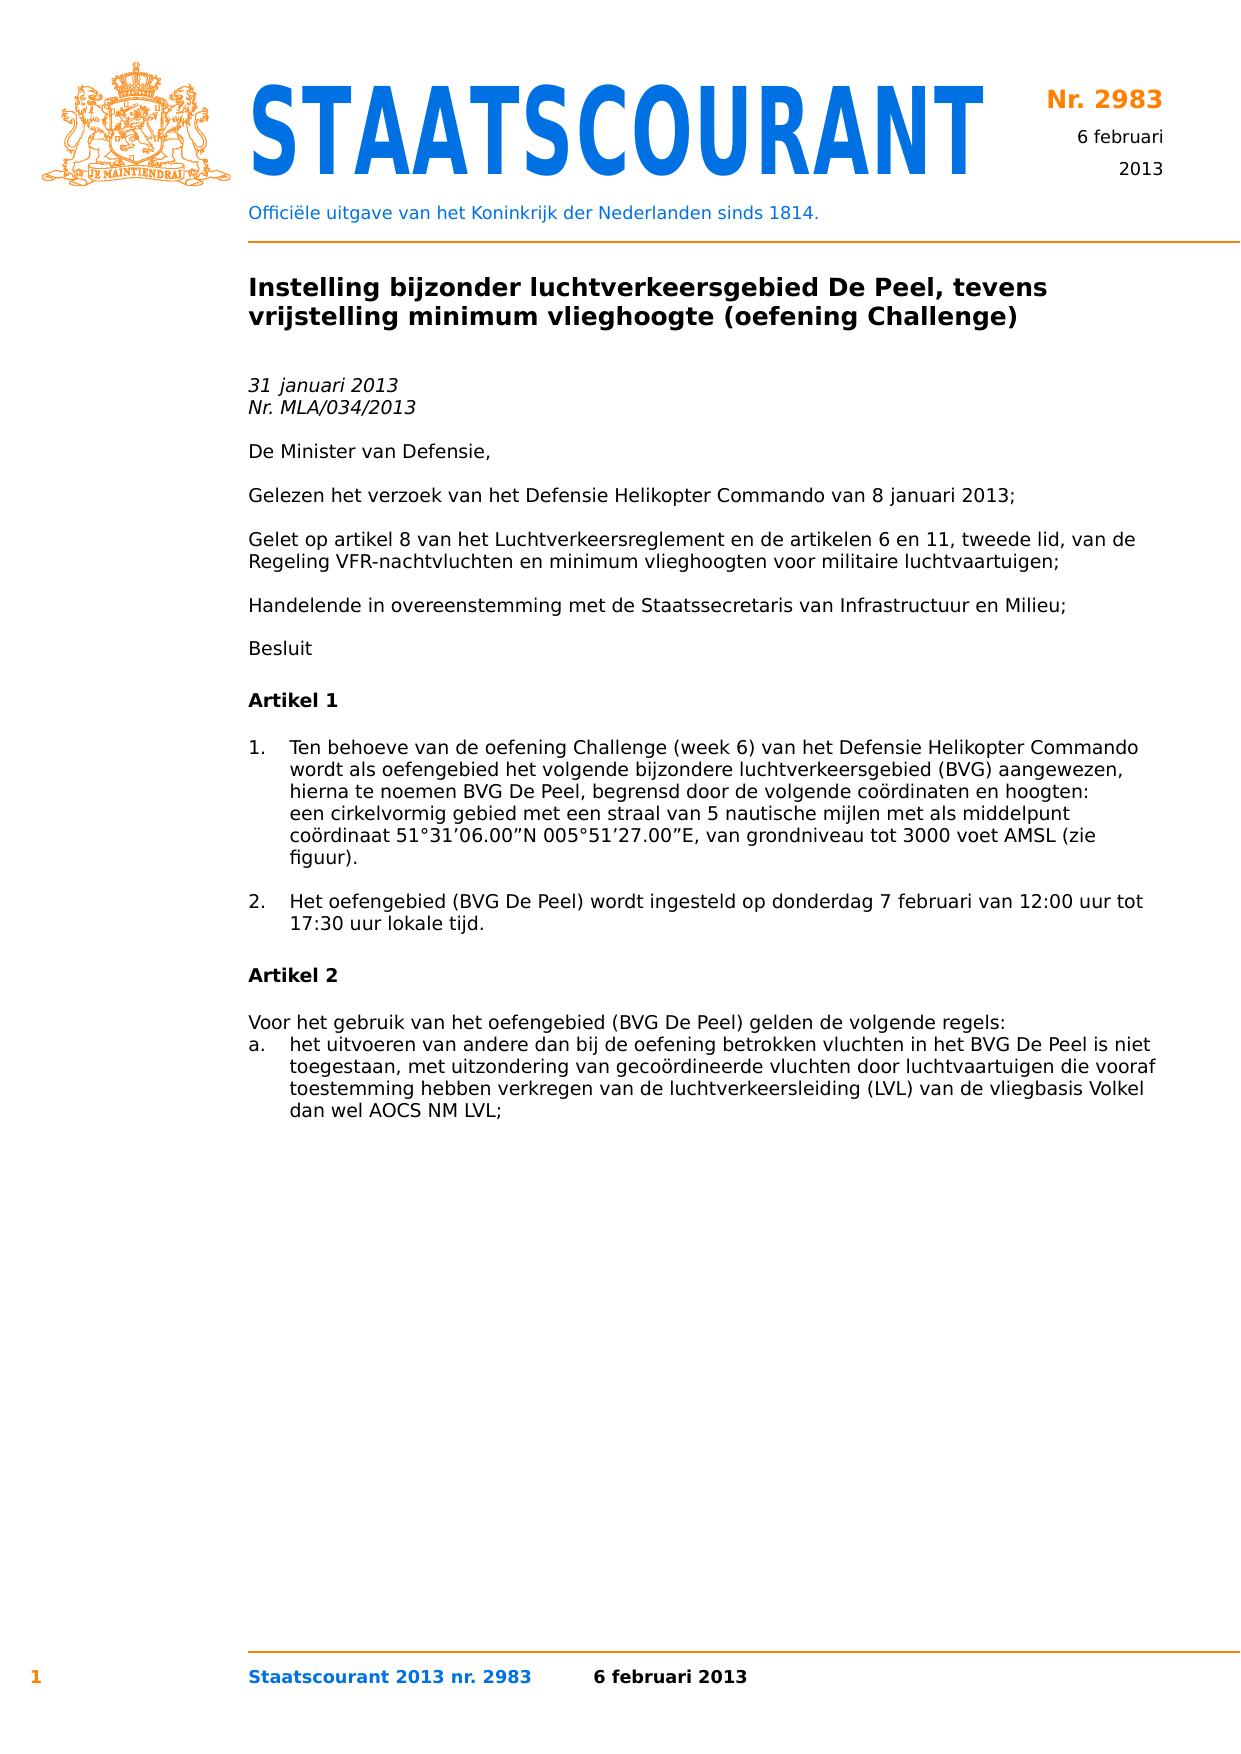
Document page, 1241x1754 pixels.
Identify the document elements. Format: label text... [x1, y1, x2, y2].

text a. het uitvoeren van andere dan bij de oefening betrokken vluchten in het BVG De Peel is niet toegestaan, met uitzondering van gecoördineerde vluchten door luchtvaartuigen die vooraf toestemming hebben verkregen van de luchtverkeersleiding (LVL) van de vliegbasis Volkel dan wel AOCS NM LVL; [248, 1034, 1163, 1122]
subtitle Artikel 1 [248, 690, 1163, 712]
picture [41, 62, 231, 186]
table_cell Officiële uitgave van het Koninkrijk der Nederlanden sinds 1814. [248, 203, 1240, 241]
table_cell 6 februari [998, 121, 1240, 153]
text De Minister van Defensie, [248, 441, 1163, 463]
text Besluit [248, 638, 1163, 660]
table_cell 2013 [998, 153, 1240, 203]
subtitle Artikel 2 [248, 965, 1163, 987]
table_header [25, 62, 248, 241]
table_header Nr. 2983 [998, 62, 1240, 121]
table_header STAATSCOURANT [248, 62, 998, 203]
text Gelezen het verzoek van het Defensie Helikopter Commando van 8 januari 2013; [248, 485, 1163, 507]
text Gelet op artikel 8 van het Luchtverkeersreglement en de artikelen 6 en 11, tweede lid, van de Regeling VFR-nachtvluchten en minimum vlieghoogten voor militaire luchtvaartuigen; [248, 529, 1163, 573]
subtitle Instelling bijzonder luchtverkeersgebied De Peel, tevens vrijstelling minimum vlieghoogte (oefening Challenge) [248, 273, 1163, 331]
text Voor het gebruik van het oefengebied (BVG De Peel) gelden de volgende regels: [248, 1012, 1163, 1034]
text 2. Het oefengebied (BVG De Peel) wordt ingesteld op donderdag 7 februari van 12:00 uur tot 17:30 uur lokale tijd. [248, 891, 1163, 935]
text 31 januari 2013 [248, 375, 1163, 397]
text Nr. MLA/034/2013 [248, 397, 1163, 419]
text 1. Ten behoeve van de oefening Challenge (week 6) van het Defensie Helikopter Commando wordt als oefengebied het volgende bijzondere luchtverkeersgebied (BVG) aangewezen, hierna te noemen BVG De Peel, begrensd door de volgende coördinaten en hoogten: [248, 737, 1163, 803]
text een cirkelvormig gebied met een straal van 5 nautische mijlen met als middelpunt coördinaat 51°31’06.00”N 005°51’27.00”E, van grondniveau tot 3000 voet AMSL (zie figuur). [289, 803, 1163, 869]
text Handelende in overeenstemming met de Staatssecretaris van Infrastructuur en Milieu; [248, 594, 1163, 616]
